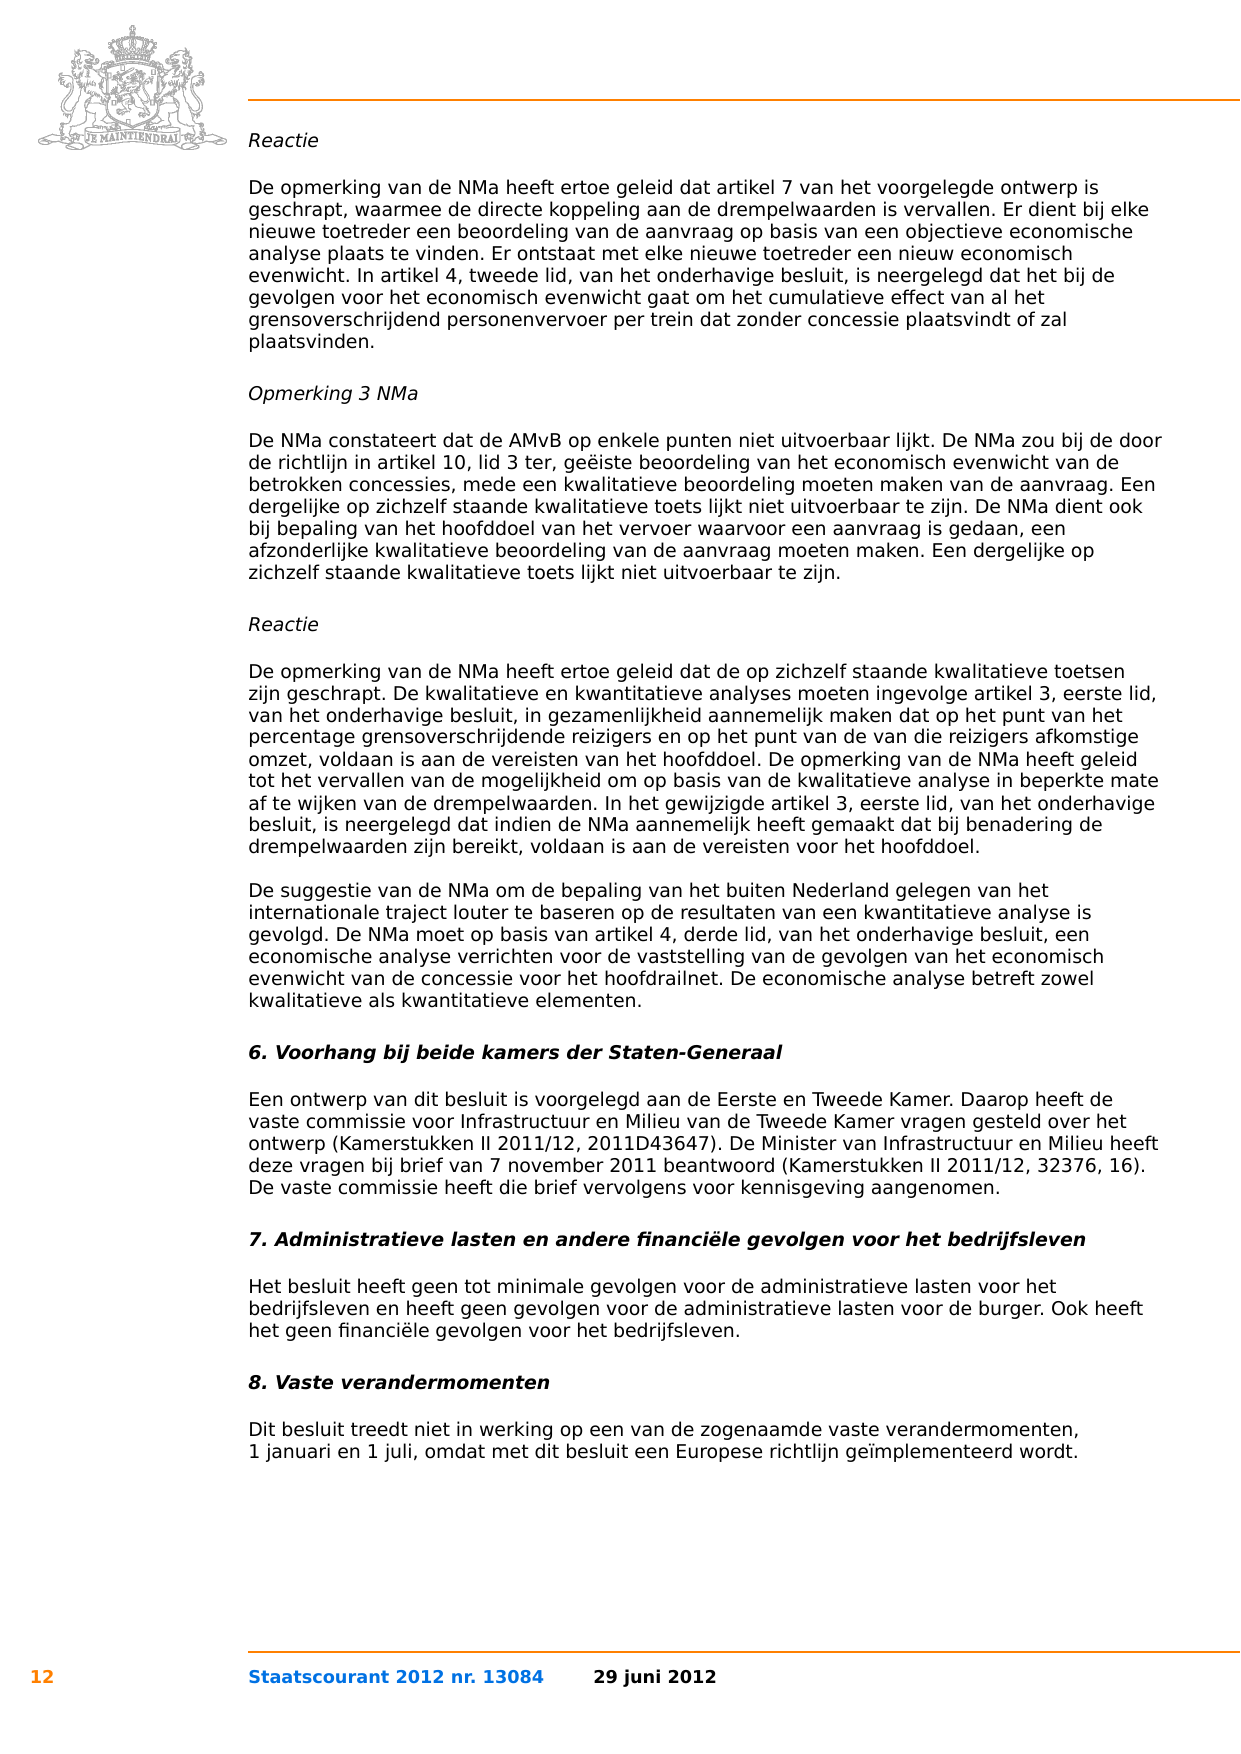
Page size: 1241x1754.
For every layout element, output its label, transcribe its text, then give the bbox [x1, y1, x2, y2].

subtitle Reactie [248, 130, 1163, 152]
subtitle 8. Vaste verandermomenten [248, 1372, 1163, 1394]
subtitle 7. Administratieve lasten en andere financiële gevolgen voor het bedrijfsleven [248, 1229, 1163, 1251]
subtitle Reactie [248, 613, 1163, 636]
subtitle 6. Voorhang bij beide kamers der Staten-Generaal [248, 1042, 1163, 1064]
text Een ontwerp van dit besluit is voorgelegd aan de Eerste en Tweede Kamer. Daarop heeft de vaste commissie voor Infrastructuur en Milieu van de Tweede Kamer vragen gesteld over het ontwerp (Kamerstukken II 2011/12, 2011D43647). De Minister van Infrastructuur en Milieu heeft deze vragen bij brief van 7 november 2011 beantwoord (Kamerstukken II 2011/12, 32376, 16). De vaste commissie heeft die brief vervolgens voor kennisgeving aangenomen. [248, 1089, 1163, 1199]
text De opmerking van de NMa heeft ertoe geleid dat artikel 7 van het voorgelegde ontwerp is geschrapt, waarmee de directe koppeling aan de drempelwaarden is vervallen. Er dient bij elke nieuwe toetreder een beoordeling van de aanvraag op basis van een objectieve economische analyse plaats te vinden. Er ontstaat met elke nieuwe toetreder een nieuw economisch evenwicht. In artikel 4, tweede lid, van het onderhavige besluit, is neergelegd dat het bij de gevolgen voor het economisch evenwicht gaat om het cumulatieve effect van al het grensoverschrijdend personenvervoer per trein dat zonder concessie plaatsvindt of zal plaatsvinden. [248, 177, 1163, 353]
text Dit besluit treedt niet in werking op een van de zogenaamde vaste verandermomenten, 1 januari en 1 juli, omdat met dit besluit een Europese richtlijn geïmplementeerd wordt. [248, 1419, 1163, 1463]
text De NMa constateert dat de AMvB op enkele punten niet uitvoerbaar lijkt. De NMa zou bij de door de richtlijn in artikel 10, lid 3 ter, geëiste beoordeling van het economisch evenwicht van de betrokken concessies, mede een kwalitatieve beoordeling moeten maken van de aanvraag. Een dergelijke op zichzelf staande kwalitatieve toets lijkt niet uitvoerbaar te zijn. De NMa dient ook bij bepaling van het hoofddoel van het vervoer waarvoor een aanvraag is gedaan, een afzonderlijke kwalitatieve beoordeling van de aanvraag moeten maken. Een dergelijke op zichzelf staande kwalitatieve toets lijkt niet uitvoerbaar te zijn. [248, 430, 1163, 583]
picture [38, 25, 227, 150]
text Het besluit heeft geen tot minimale gevolgen voor de administratieve lasten voor het bedrijfsleven en heeft geen gevolgen voor de administratieve lasten voor de burger. Ook heeft het geen financiële gevolgen voor het bedrijfsleven. [248, 1276, 1163, 1342]
text De opmerking van de NMa heeft ertoe geleid dat de op zichzelf staande kwalitatieve toetsen zijn geschrapt. De kwalitatieve en kwantitatieve analyses moeten ingevolge artikel 3, eerste lid, van het onderhavige besluit, in gezamenlijkheid aannemelijk maken dat op het punt van het percentage grensoverschrijdende reizigers en op het punt van de van die reizigers afkomstige omzet, voldaan is aan de vereisten van het hoofddoel. De opmerking van de NMa heeft geleid tot het vervallen van de mogelijkheid om op basis van de kwalitatieve analyse in beperkte mate af te wijken van de drempelwaarden. In het gewijzigde artikel 3, eerste lid, van het onderhavige besluit, is neergelegd dat indien de NMa aannemelijk heeft gemaakt dat bij benadering de drempelwaarden zijn bereikt, voldaan is aan de vereisten voor het hoofddoel. [248, 661, 1163, 858]
text De suggestie van de NMa om de bepaling van het buiten Nederland gelegen van het internationale traject louter te baseren op de resultaten van een kwantitatieve analyse is gevolgd. De NMa moet op basis van artikel 4, derde lid, van het onderhavige besluit, een economische analyse verrichten voor de vaststelling van de gevolgen van het economisch evenwicht van de concessie voor het hoofdrailnet. De economische analyse betreft zowel kwalitatieve als kwantitatieve elementen. [248, 880, 1163, 1012]
subtitle Opmerking 3 NMa [248, 383, 1163, 405]
